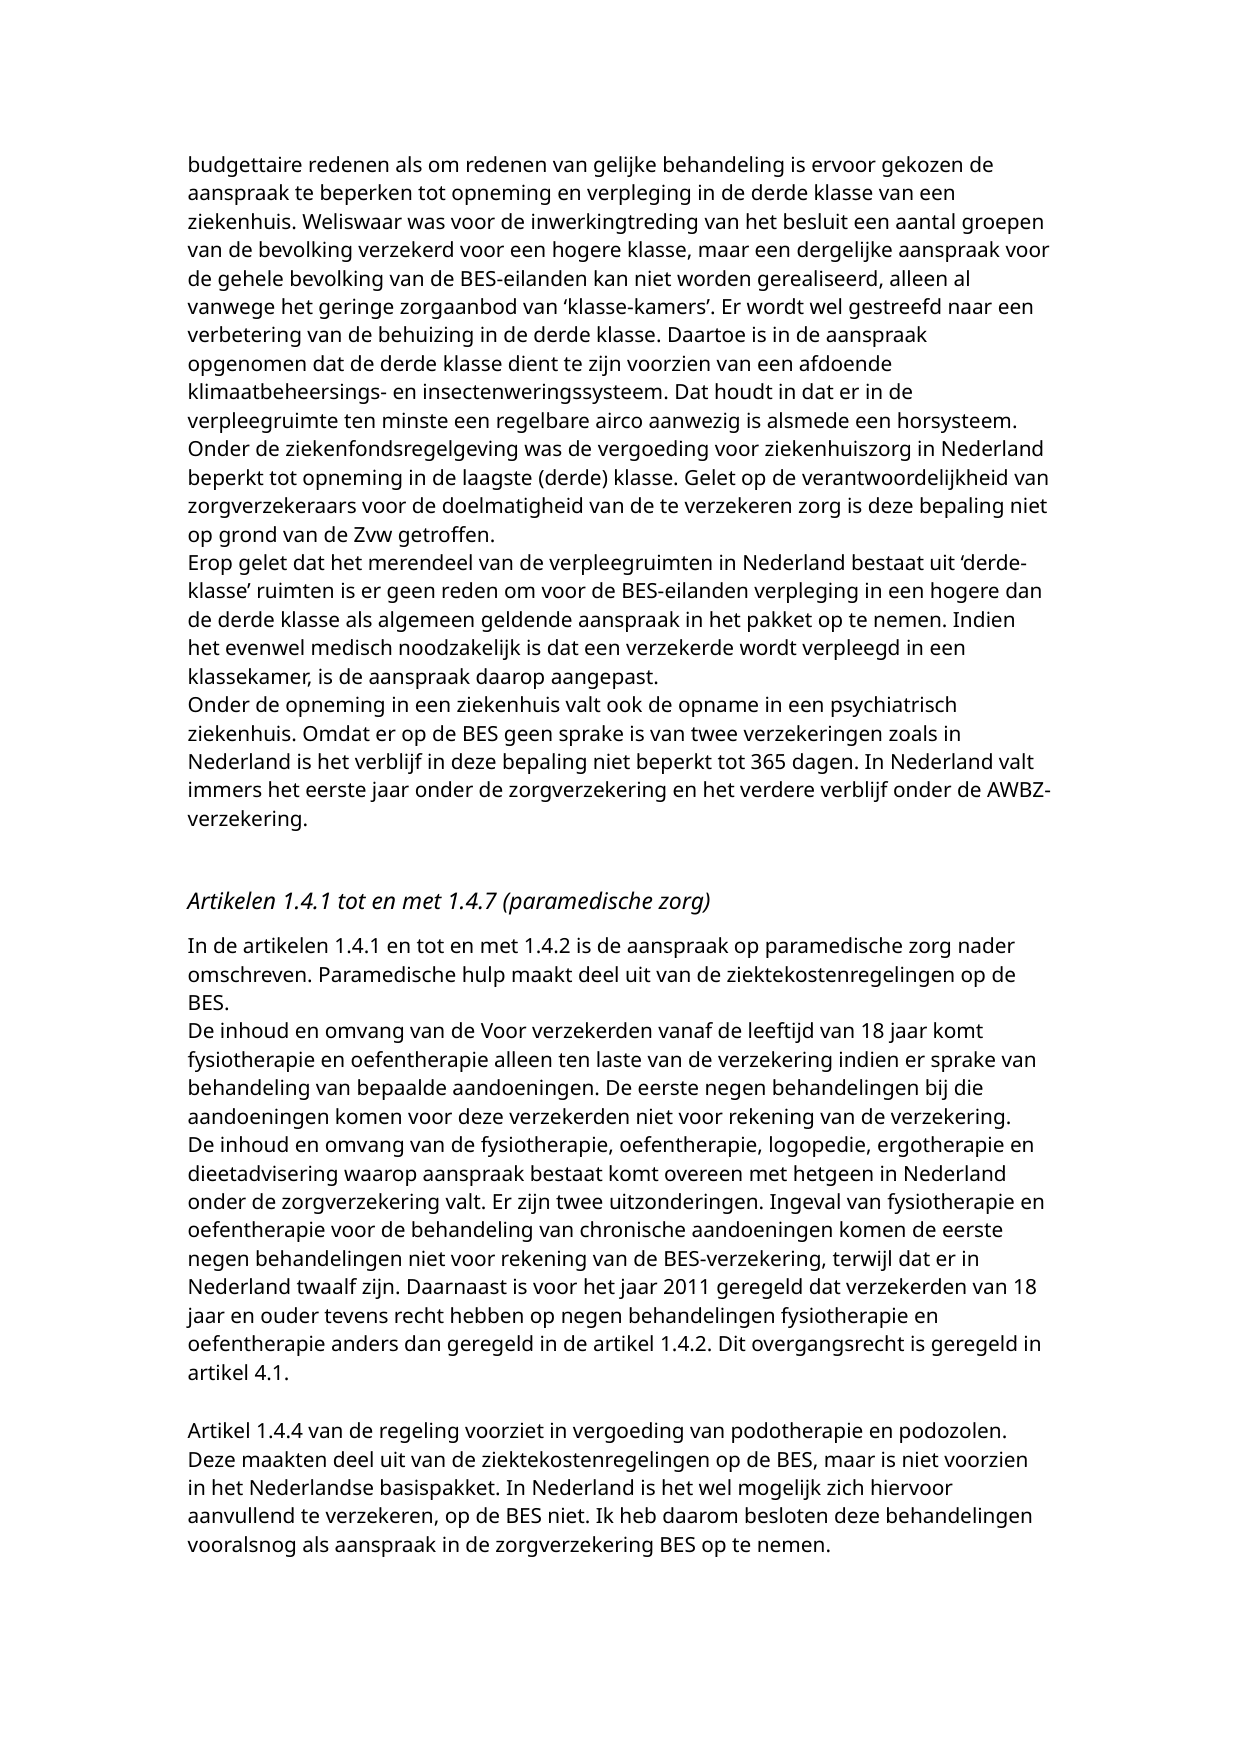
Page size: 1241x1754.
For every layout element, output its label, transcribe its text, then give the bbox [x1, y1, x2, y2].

text Erop gelet dat het merendeel van de verpleegruimten in Nederland bestaat uit ‘derde-klasse’ ruimten is er geen reden om voor de BES-eilanden verpleging in een hogere dan de derde klasse als algemeen geldende aanspraak in het pakket op te nemen. Indien het evenwel medisch noodzakelijk is dat een verzekerde wordt verpleegd in een klassekamer, is de aanspraak daarop aangepast. [187, 548, 1053, 690]
text De inhoud en omvang van de fysiotherapie, oefentherapie, logopedie, ergotherapie en dieetadvisering waarop aanspraak bestaat komt overeen met hetgeen in Nederland onder de zorgverzekering valt. Er zijn twee uitzonderingen. Ingeval van fysiotherapie en oefentherapie voor de behandeling van chronische aandoeningen komen de eerste negen behandelingen niet voor rekening van de BES-verzekering, terwijl dat er in Nederland twaalf zijn. Daarnaast is voor het jaar 2011 geregeld dat verzekerden van 18 jaar en ouder tevens recht hebben op negen behandelingen fysiotherapie en oefentherapie anders dan geregeld in de artikel 1.4.2. Dit overgangsrecht is geregeld in artikel 4.1. [187, 1130, 1053, 1386]
text Onder de opneming in een ziekenhuis valt ook de opname in een psychiatrisch ziekenhuis. Omdat er op de BES geen sprake is van twee verzekeringen zoals in Nederland is het verblijf in deze bepaling niet beperkt tot 365 dagen. In Nederland valt immers het eerste jaar onder de zorgverzekering en het verdere verblijf onder de AWBZ-verzekering. [187, 690, 1053, 832]
subtitle Artikelen 1.4.1 tot en met 1.4.7 (paramedische zorg) [187, 885, 1053, 916]
text budgettaire redenen als om redenen van gelijke behandeling is ervoor gekozen de aanspraak te beperken tot opneming en verpleging in de derde klasse van een ziekenhuis. Weliswaar was voor de inwerkingtreding van het besluit een aantal groepen van de bevolking verzekerd voor een hogere klasse, maar een dergelijke aanspraak voor de gehele bevolking van de BES-eilanden kan niet worden gerealiseerd, alleen al vanwege het geringe zorgaanbod van ‘klasse-kamers’. Er wordt wel gestreefd naar een verbetering van de behuizing in de derde klasse. Daartoe is in de aanspraak opgenomen dat de derde klasse dient te zijn voorzien van een afdoende klimaatbeheersings- en insectenweringssysteem. Dat houdt in dat er in de verpleegruimte ten minste een regelbare airco aanwezig is alsmede een horsysteem. [187, 150, 1053, 434]
text In de artikelen 1.4.1 en tot en met 1.4.2 is de aanspraak op paramedische zorg nader omschreven. Paramedische hulp maakt deel uit van de ziektekostenregelingen op de BES. [187, 931, 1053, 1017]
text Onder de ziekenfondsregelgeving was de vergoeding voor ziekenhuiszorg in Nederland beperkt tot opneming in de laagste (derde) klasse. Gelet op de verantwoordelijkheid van zorgverzekeraars voor de doelmatigheid van de te verzekeren zorg is deze bepaling niet op grond van de Zvw getroffen. [187, 434, 1053, 548]
text Artikel 1.4.4 van de regeling voorziet in vergoeding van podotherapie en podozolen. Deze maakten deel uit van de ziektekostenregelingen op de BES, maar is niet voorzien in het Nederlandse basispakket. In Nederland is het wel mogelijk zich hiervoor aanvullend te verzekeren, op de BES niet. Ik heb daarom besloten deze behandelingen vooralsnog als aanspraak in de zorgverzekering BES op te nemen. [187, 1416, 1053, 1558]
text De inhoud en omvang van de Voor verzekerden vanaf de leeftijd van 18 jaar komt fysiotherapie en oefentherapie alleen ten laste van de verzekering indien er sprake van behandeling van bepaalde aandoeningen. De eerste negen behandelingen bij die aandoeningen komen voor deze verzekerden niet voor rekening van de verzekering. [187, 1017, 1053, 1130]
